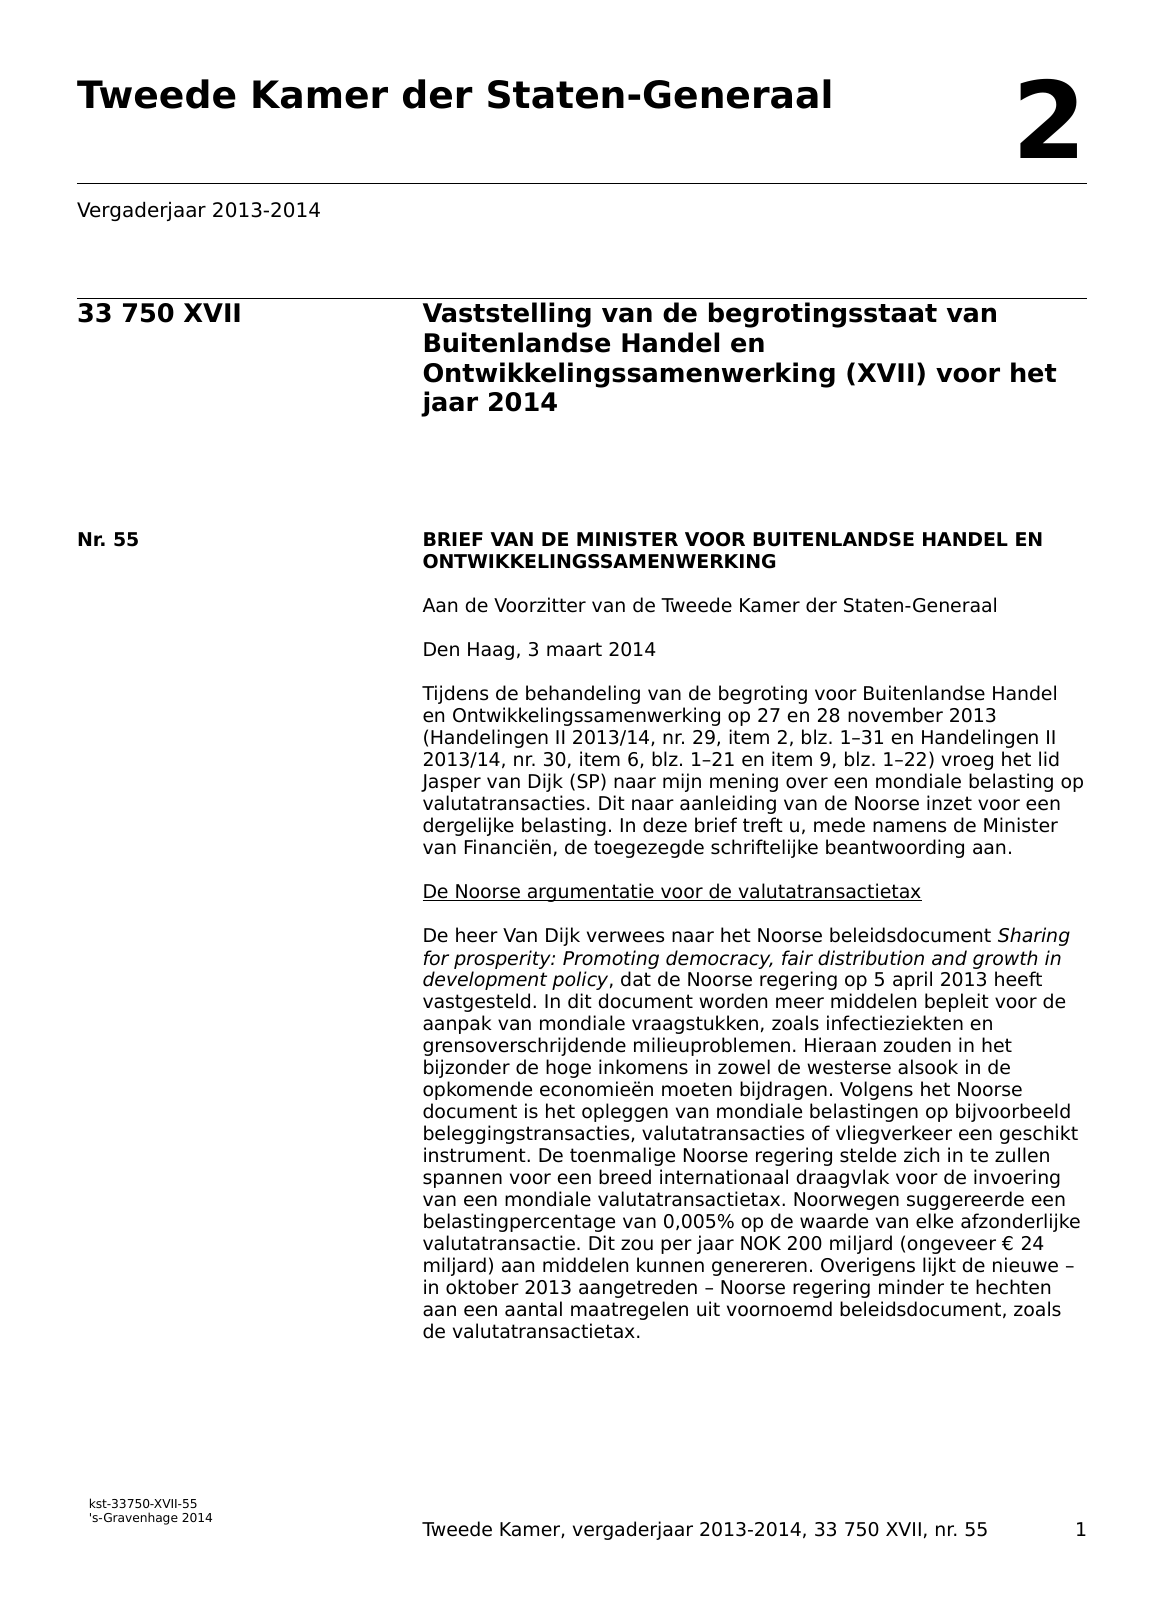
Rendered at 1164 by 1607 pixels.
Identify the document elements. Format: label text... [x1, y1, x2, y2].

table_cell Vergaderjaar 2013-2014 [77, 184, 1087, 298]
table_header 2 [886, 59, 1087, 183]
text Tijdens de behandeling van de begroting voor Buitenlandse Handel en Ontwikkelingssamenwerking op 27 en 28 november 2013 (Handelingen II 2013/14, nr. 29, item 2, blz. 1–31 en Handelingen II 2013/14, nr. 30, item 6, blz. 1–21 en item 9, blz. 1–22) vroeg het lid Jasper van Dijk (SP) naar mijn mening over een mondiale belasting op valutatransacties. Dit naar aanleiding van de Noorse inzet voor een dergelijke belasting. In deze brief treft u, mede namens de Minister van Financiën, de toegezegde schriftelijke beantwoording aan. [422, 683, 1087, 859]
text 's-Gravenhage 2014 [88, 1511, 323, 1525]
text Den Haag, 3 maart 2014 [422, 639, 1087, 661]
subtitle 33 750 XVII Vaststelling van de begrotingsstaat van Buitenlandse Handel en Ontwikkelingssamenwerking (XVII) voor het jaar 2014 [77, 299, 1087, 418]
text Aan de Voorzitter van de Tweede Kamer der Staten-Generaal [422, 595, 1087, 617]
subtitle De Noorse argumentatie voor de valutatransactietax [422, 881, 1087, 903]
table_header Tweede Kamer der Staten-Generaal [77, 59, 886, 183]
text De heer Van Dijk verwees naar het Noorse beleidsdocument Sharing for prosperity: Promoting democracy, fair distribution and growth in development policy, dat de Noorse regering op 5 april 2013 heeft vastgesteld. In dit document worden meer middelen bepleit voor de aanpak van mondiale vraagstukken, zoals infectieziekten en grensoverschrijdende milieuproblemen. Hieraan zouden in het bijzonder de hoge inkomens in zowel de westerse alsook in de opkomende economieën moeten bijdragen. Volgens het Noorse document is het opleggen van mondiale belastingen op bijvoorbeeld beleggingstransacties, valutatransacties of vliegverkeer een geschikt instrument. De toenmalige Noorse regering stelde zich in te zullen spannen voor een breed internationaal draagvlak voor de invoering van een mondiale valutatransactietax. Noorwegen suggereerde een belastingpercentage van 0,005% op de waarde van elke afzonderlijke valutatransactie. Dit zou per jaar NOK 200 miljard (ongeveer € 24 miljard) aan middelen kunnen genereren. Overigens lijkt de nieuwe – in oktober 2013 aangetreden – Noorse regering minder te hechten aan een aantal maatregelen uit voornoemd beleidsdocument, zoals de valutatransactietax. [422, 925, 1087, 1343]
subtitle Nr. 55 BRIEF VAN DE MINISTER VOOR BUITENLANDSE HANDEL EN ONTWIKKELINGSSAMENWERKING [77, 529, 1087, 573]
text kst-33750-XVII-55 [88, 1497, 323, 1511]
